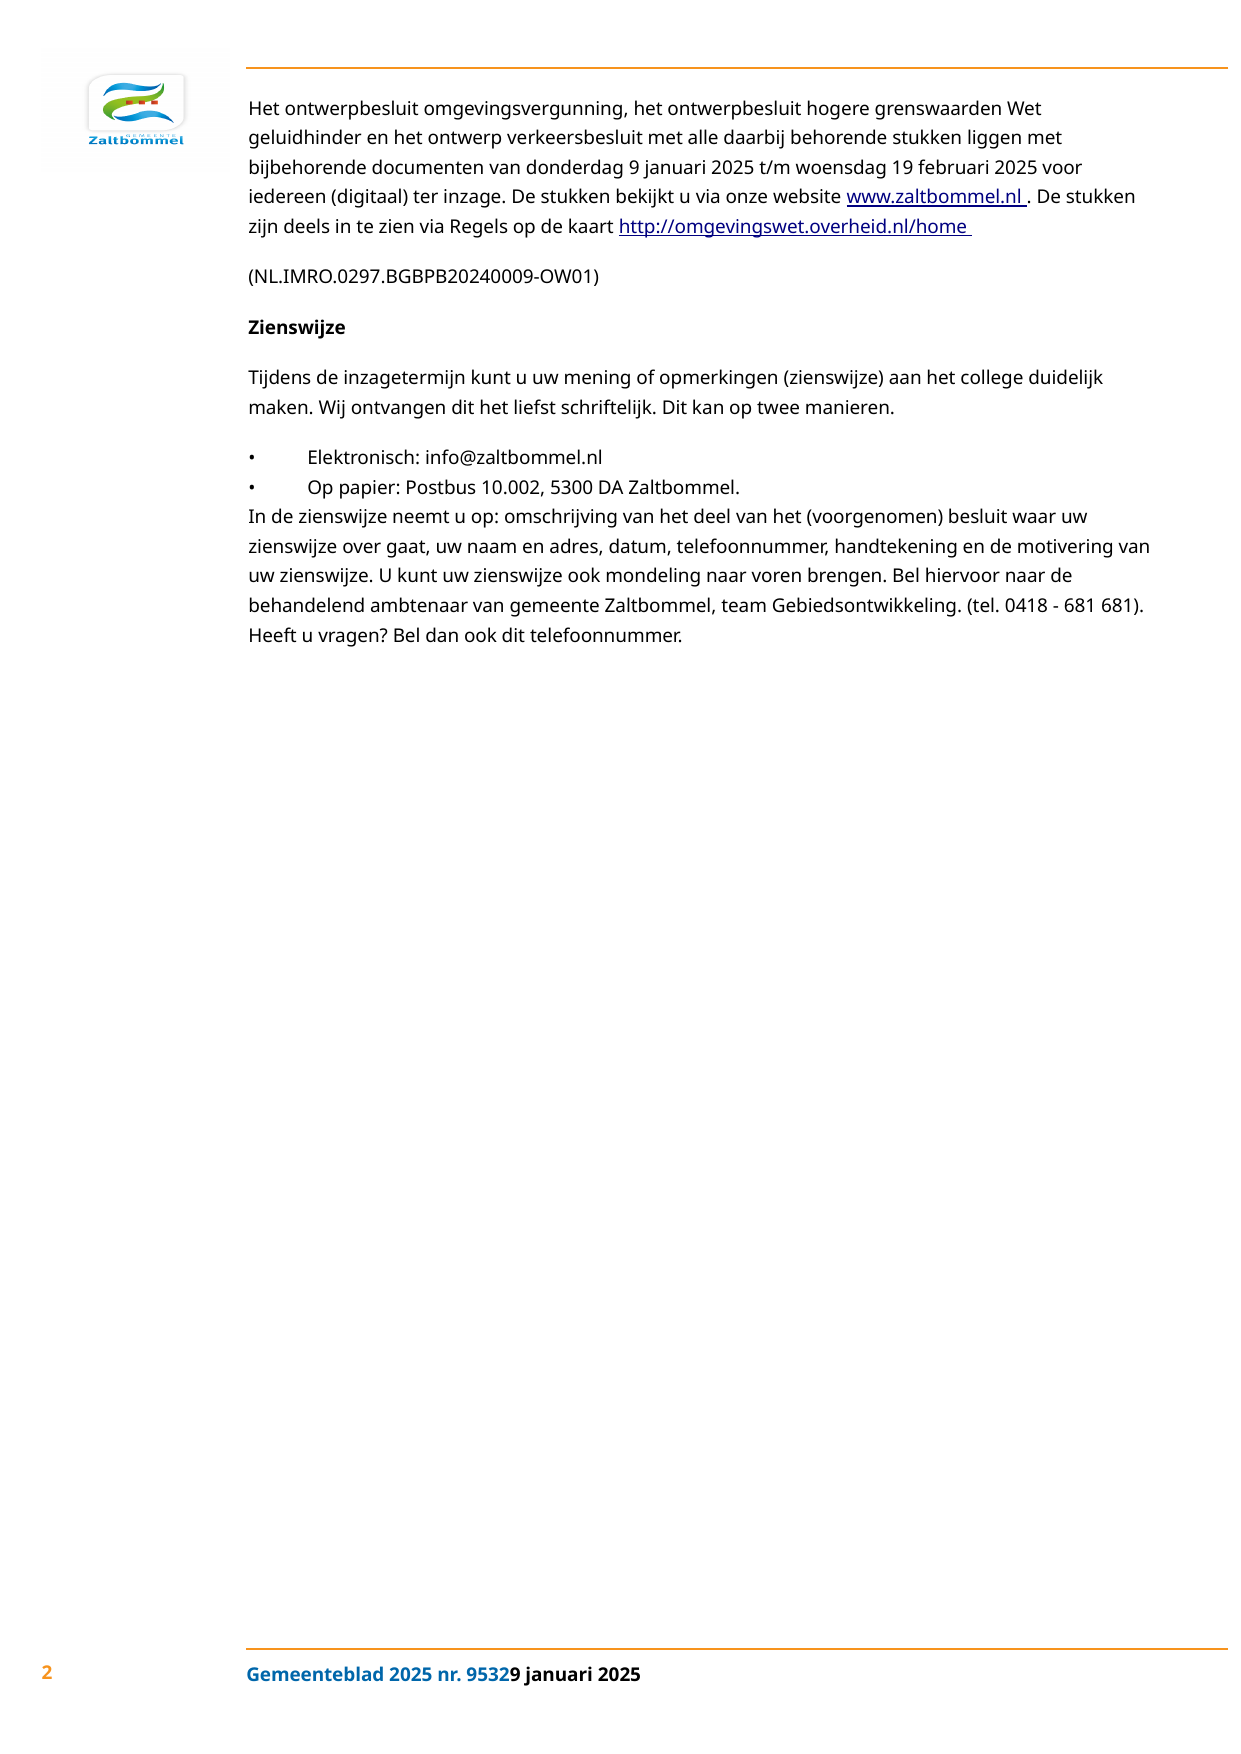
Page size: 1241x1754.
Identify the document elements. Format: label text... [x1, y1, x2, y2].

text Het ontwerpbesluit omgevingsvergunning, het ontwerpbesluit hogere grenswaarden Wet geluidhinder en het ontwerp verkeersbesluit met alle daarbij behorende stukken liggen met bijbehorende documenten van donderdag 9 januari 2025 t/m woensdag 19 februari 2025 voor iedereen (digitaal) ter inzage. De stukken bekijkt u via onze website www.zaltbommel.nl . De stukken zijn deels in te zien via Regels op de kaart http://omgevingswet.overheid.nl/home [248, 95, 1152, 239]
text In de zienswijze neemt u op: omschrijving van het deel van het (voorgenomen) besluit waar uw zienswijze over gaat, uw naam en adres, datum, telefoonnummer, handtekening en de motivering van uw zienswijze. U kunt uw zienswijze ook mondeling naar voren brengen. Bel hiervoor naar de behandelend ambtenaar van gemeente Zaltbommel, team Gebiedsontwikkeling. (tel. 0418 - 681 681). Heeft u vragen? Bel dan ook dit telefoonnummer. [248, 503, 1152, 648]
list Elektronisch: info@zaltbommel.nl [248, 444, 1152, 470]
picture [41, 47, 231, 172]
text (NL.IMRO.0297.BGBPB20240009-OW01) [248, 263, 1152, 289]
list Op papier: Postbus 10.002, 5300 DA Zaltbommel. [248, 474, 1152, 500]
text Zienswijze [248, 314, 1152, 340]
text Tijdens de inzagetermijn kunt u uw mening of opmerkingen (zienswijze) aan het college duidelijk maken. Wij ontvangen dit het liefst schriftelijk. Dit kan op twee manieren. [248, 364, 1152, 420]
